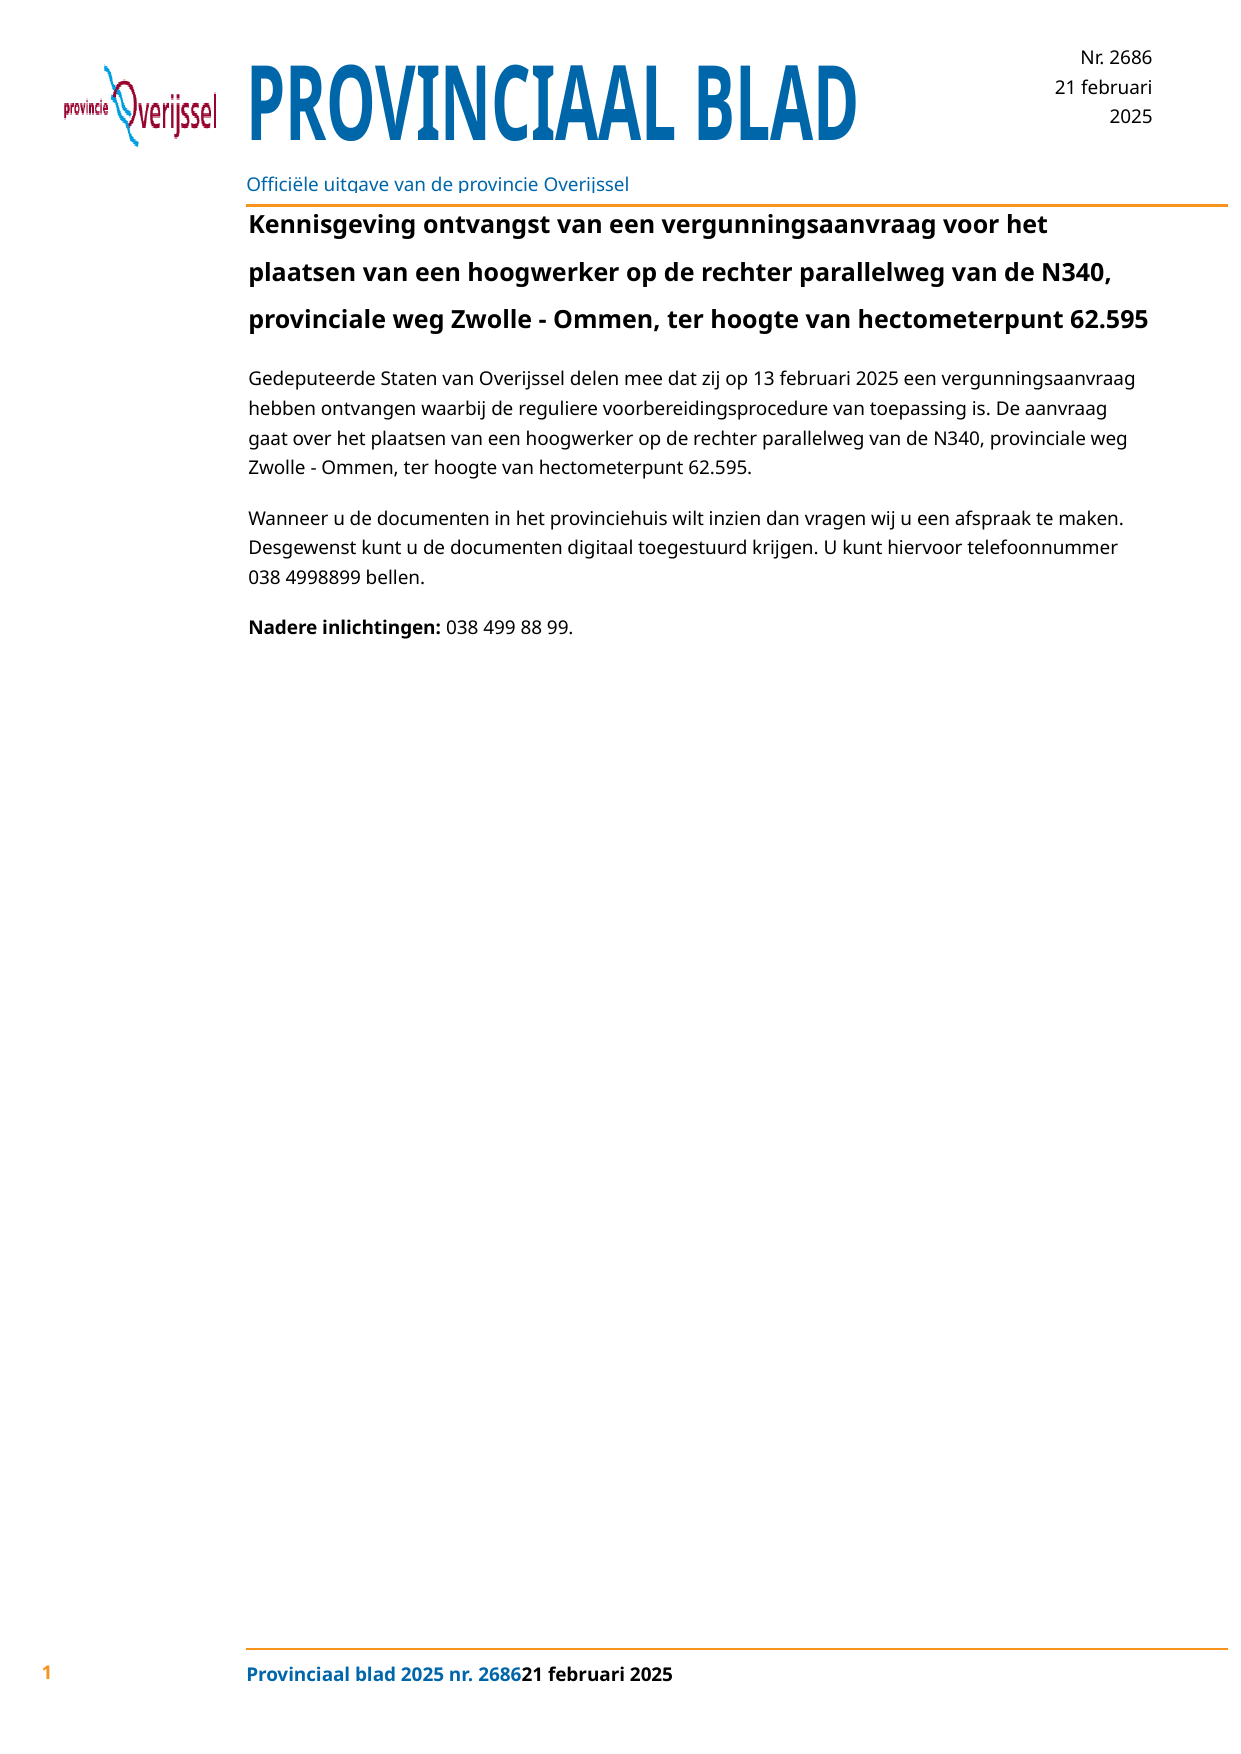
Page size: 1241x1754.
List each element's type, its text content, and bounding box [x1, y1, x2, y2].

text Nadere inlichtingen: 038 499 88 99. [248, 614, 1152, 640]
text Wanneer u de documenten in het provinciehuis wilt inzien dan vragen wij u een afspraak te maken. Desgewenst kunt u de documenten digitaal toegestuurd krijgen. U kunt hiervoor telefoonnummer 038 4998899 bellen. [248, 505, 1152, 589]
text Kennisgeving ontvangst van een vergunningsaanvraag voor het plaatsen van een hoogwerker op de rechter parallelweg van de N340, provinciale weg Zwolle - Ommen, ter hoogte van hectometerpunt 62.595 [248, 207, 1152, 336]
picture [41, 47, 231, 172]
text Gedeputeerde Staten van Overijssel delen mee dat zij op 13 februari 2025 een vergunningsaanvraag hebben ontvangen waarbij de reguliere voorbereidingsprocedure van toepassing is. De aanvraag gaat over het plaatsen van een hoogwerker op de rechter parallelweg van de N340, provinciale weg Zwolle - Ommen, ter hoogte van hectometerpunt 62.595. [248, 366, 1152, 480]
